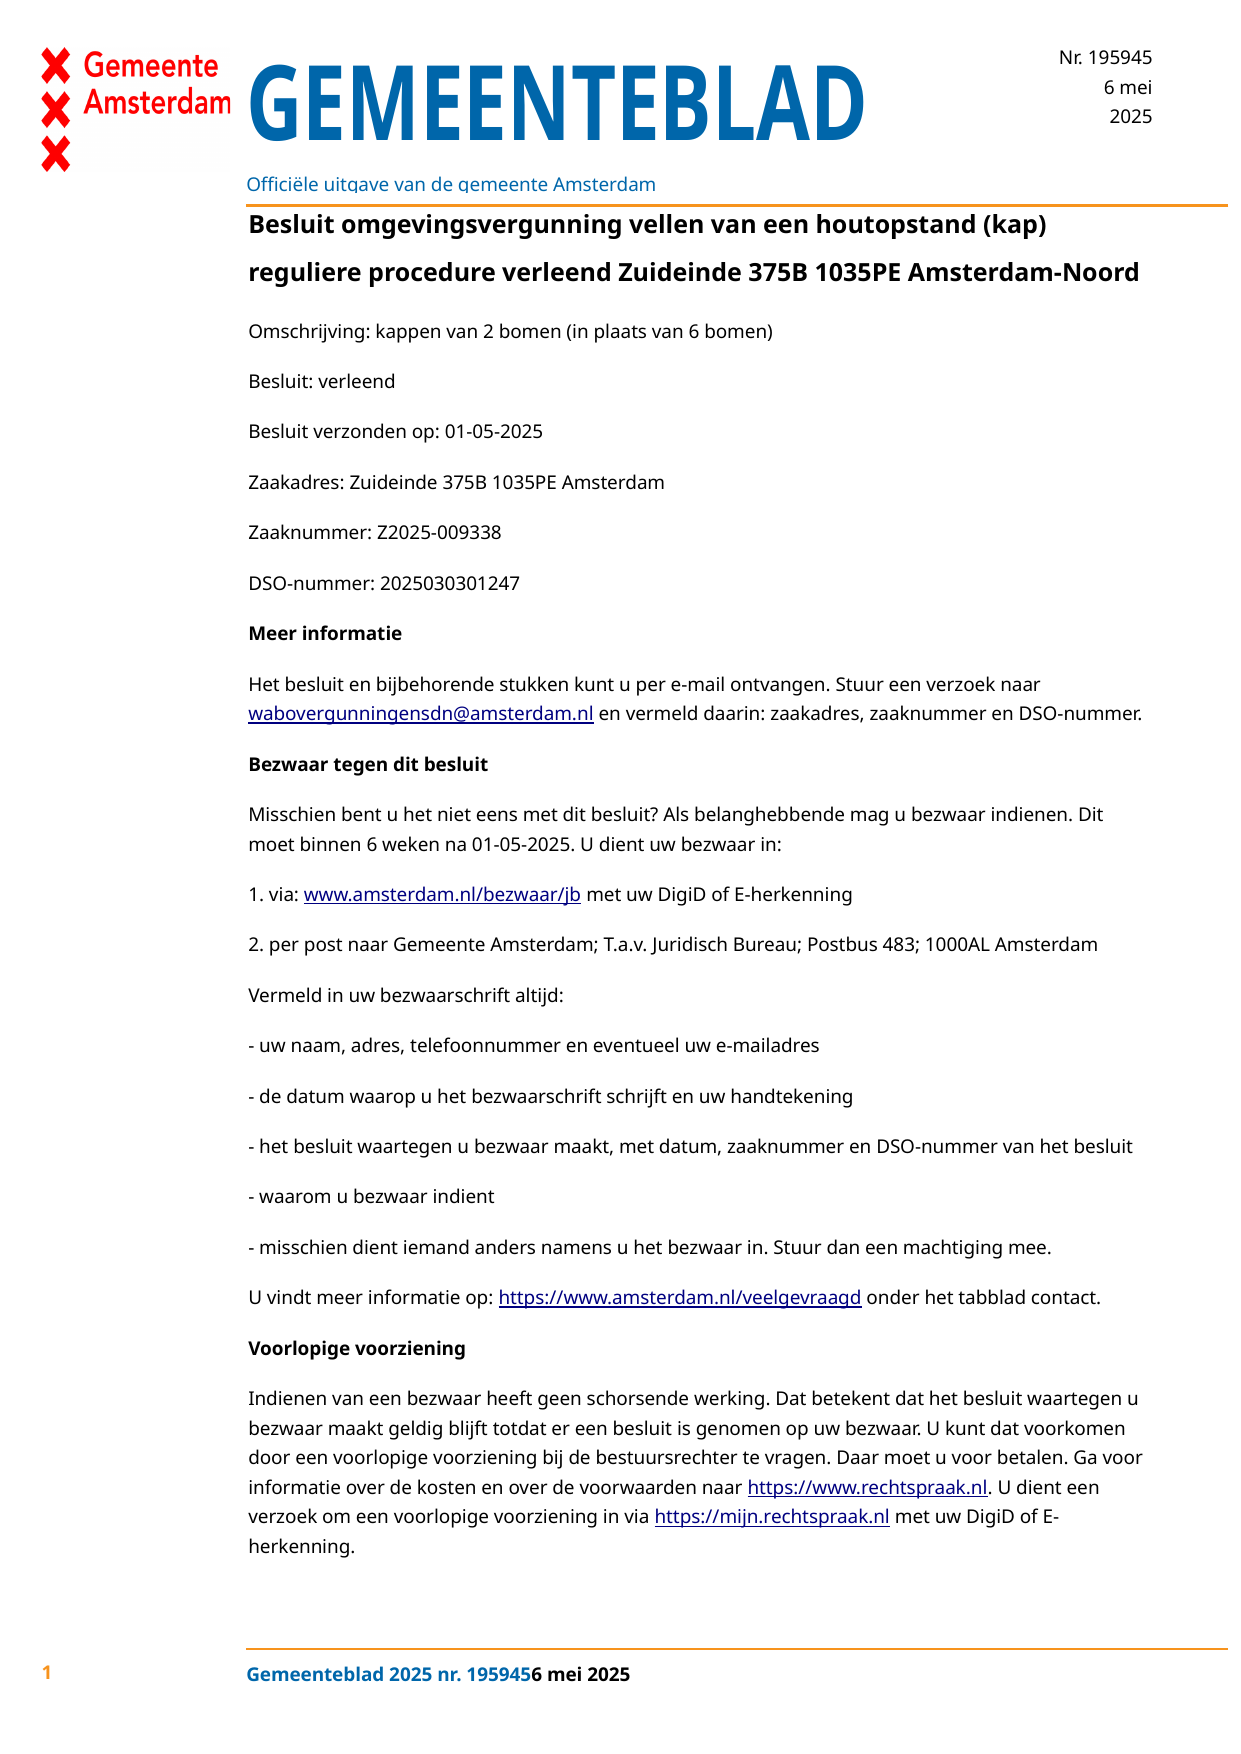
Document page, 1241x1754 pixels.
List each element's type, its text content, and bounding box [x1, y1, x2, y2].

text - uw naam, adres, telefoonnummer en eventueel uw e-mailadres [248, 1032, 1152, 1058]
text Meer informatie [248, 620, 1152, 646]
text - de datum waarop u het bezwaarschrift schrijft en uw handtekening [248, 1083, 1152, 1109]
text DSO-nummer: 2025030301247 [248, 570, 1152, 596]
text Besluit verzonden op: 01-05-2025 [248, 419, 1152, 444]
text 2. per post naar Gemeente Amsterdam; T.a.v. Juridisch Bureau; Postbus 483; 1000AL Amsterdam [248, 932, 1152, 957]
text Zaaknummer: Z2025-009338 [248, 519, 1152, 545]
text - misschien dient iemand anders namens u het bezwaar in. Stuur dan een machtiging mee. [248, 1234, 1152, 1260]
text - het besluit waartegen u bezwaar maakt, met datum, zaaknummer en DSO-nummer van het besluit [248, 1133, 1152, 1159]
picture [41, 47, 231, 172]
text Besluit omgevingsvergunning vellen van een houtopstand (kap) reguliere procedure verleend Zuideinde 375B 1035PE Amsterdam-Noord [248, 207, 1152, 288]
text Misschien bent u het niet eens met dit besluit? Als belanghebbende mag u bezwaar indienen. Dit moet binnen 6 weken na 01-05-2025. U dient uw bezwaar in: [248, 801, 1152, 857]
text U vindt meer informatie op: https://www.amsterdam.nl/veelgevraagd onder het tabblad contact. [248, 1284, 1152, 1310]
text Het besluit en bijbehorende stukken kunt u per e-mail ontvangen. Stuur een verzoek naar wabovergunningensdn@amsterdam.nl en vermeld daarin: zaakadres, zaaknummer en DSO-nummer. [248, 671, 1152, 726]
text Indienen van een bezwaar heeft geen schorsende werking. Dat betekent dat het besluit waartegen u bezwaar maakt geldig blijft totdat er een besluit is genomen op uw bezwaar. U kunt dat voorkomen door een voorlopige voorziening bij de bestuursrechter te vragen. Daar moet u voor betalen. Ga voor informatie over de kosten en over de voorwaarden naar https://www.rechtspraak.nl. U dient een verzoek om een voorlopige voorziening in via https://mijn.rechtspraak.nl met uw DigiD of E-herkenning. [248, 1385, 1152, 1559]
text Omschrijving: kappen van 2 bomen (in plaats van 6 bomen) [248, 318, 1152, 344]
text Bezwaar tegen dit besluit [248, 751, 1152, 777]
text 1. via: www.amsterdam.nl/bezwaar/jb met uw DigiD of E-herkenning [248, 881, 1152, 907]
text Vermeld in uw bezwaarschrift altijd: [248, 982, 1152, 1008]
text Besluit: verleend [248, 368, 1152, 394]
text Zaakadres: Zuideinde 375B 1035PE Amsterdam [248, 469, 1152, 495]
text - waarom u bezwaar indient [248, 1184, 1152, 1209]
text Voorlopige voorziening [248, 1335, 1152, 1361]
